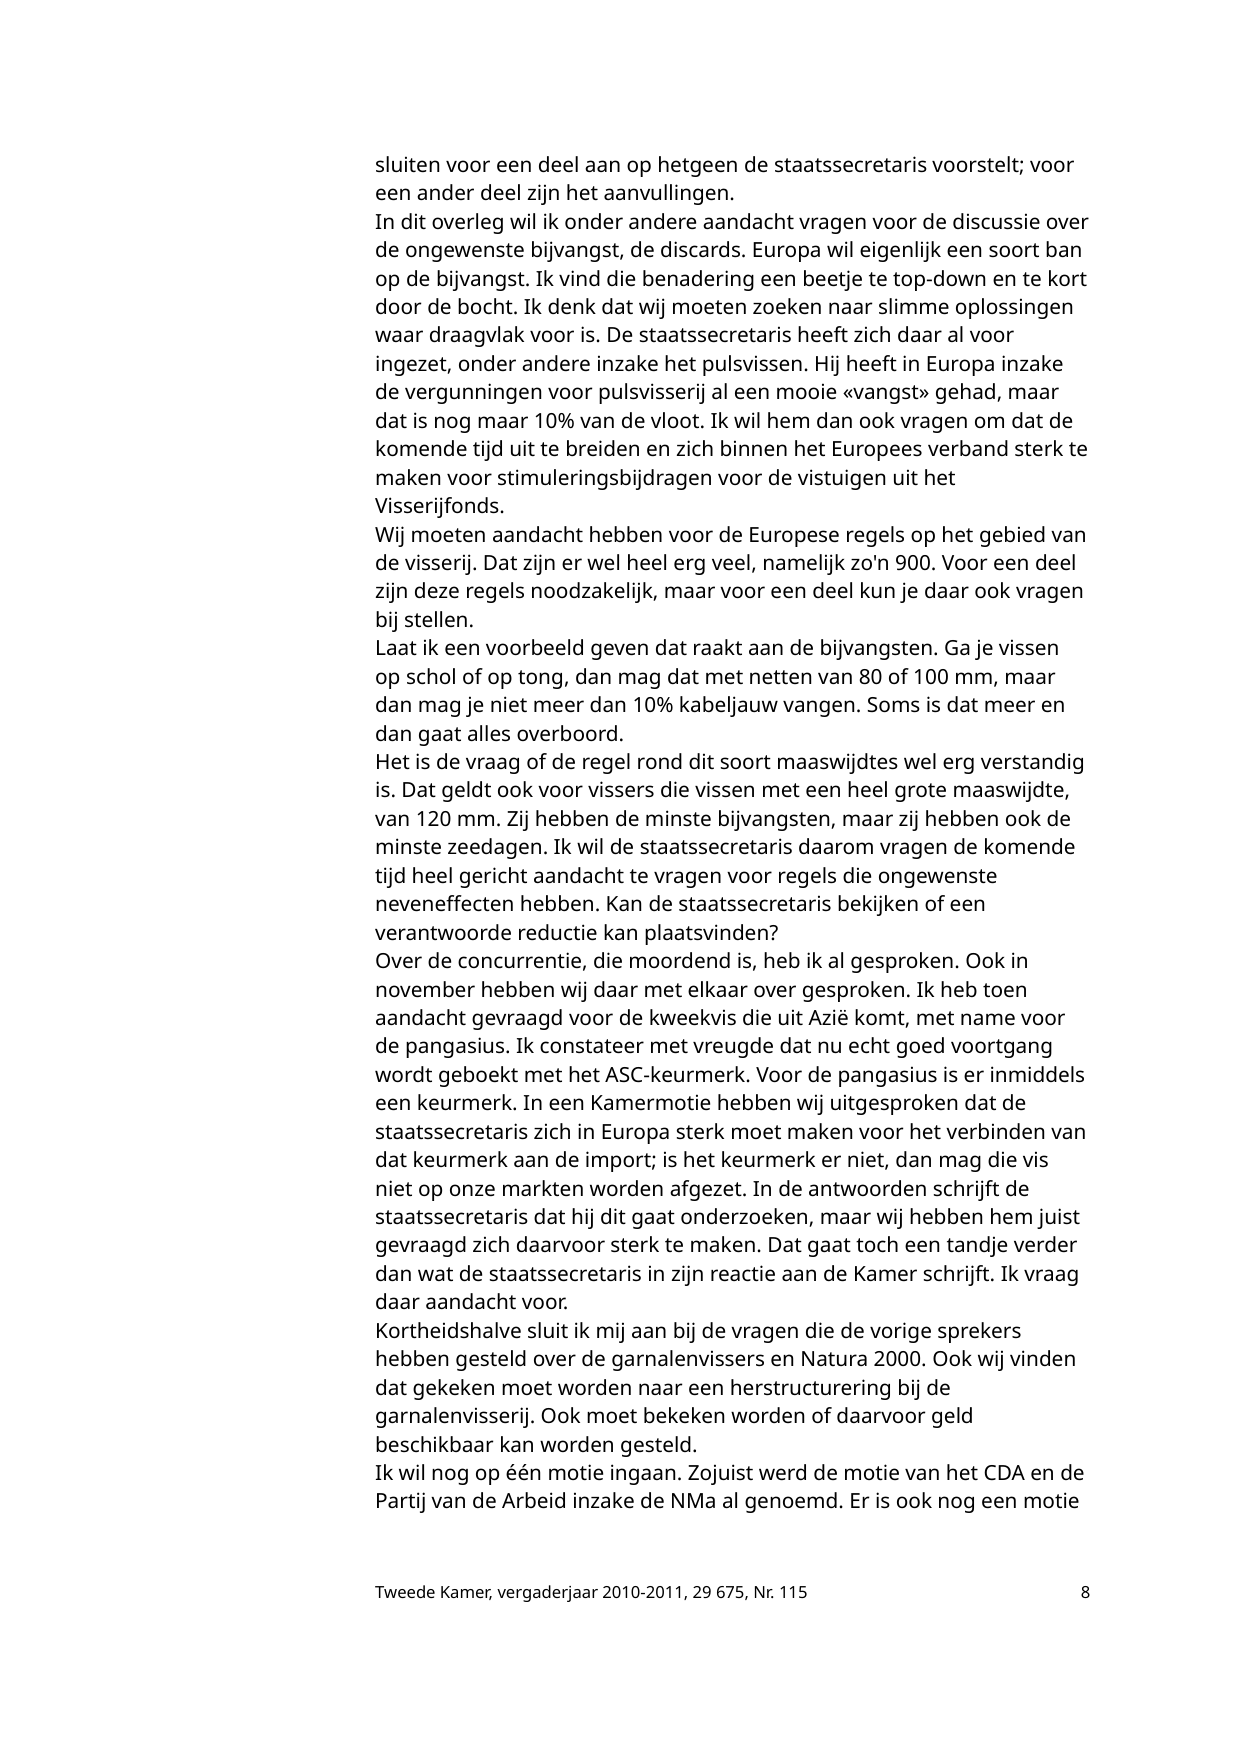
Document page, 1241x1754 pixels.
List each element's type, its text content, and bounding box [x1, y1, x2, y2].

text Kortheidshalve sluit ik mij aan bij de vragen die de vorige sprekers hebben gesteld over de garnalenvissers en Natura 2000. Ook wij vinden dat gekeken moet worden naar een herstructurering bij de garnalenvisserij. Ook moet bekeken worden of daarvoor geld beschikbaar kan worden gesteld. [375, 1316, 1090, 1458]
text Over de concurrentie, die moordend is, heb ik al gesproken. Ook in november hebben wij daar met elkaar over gesproken. Ik heb toen aandacht gevraagd voor de kweekvis die uit Azië komt, met name voor de pangasius. Ik constateer met vreugde dat nu echt goed voortgang wordt geboekt met het ASC-keurmerk. Voor de pangasius is er inmiddels een keurmerk. In een Kamermotie hebben wij uitgesproken dat de staatssecretaris zich in Europa sterk moet maken voor het verbinden van dat keurmerk aan de import; is het keurmerk er niet, dan mag die vis niet op onze markten worden afgezet. In de antwoorden schrijft de staatssecretaris dat hij dit gaat onderzoeken, maar wij hebben hem juist gevraagd zich daarvoor sterk te maken. Dat gaat toch een tandje verder dan wat de staatssecretaris in zijn reactie aan de Kamer schrijft. Ik vraag daar aandacht voor. [375, 946, 1090, 1316]
text Laat ik een voorbeeld geven dat raakt aan de bijvangsten. Ga je vissen op schol of op tong, dan mag dat met netten van 80 of 100 mm, maar dan mag je niet meer dan 10% kabeljauw vangen. Soms is dat meer en dan gaat alles overboord. [375, 633, 1090, 747]
text Wij moeten aandacht hebben voor de Europese regels op het gebied van de visserij. Dat zijn er wel heel erg veel, namelijk zo'n 900. Voor een deel zijn deze regels noodzakelijk, maar voor een deel kun je daar ook vragen bij stellen. [375, 520, 1090, 633]
text sluiten voor een deel aan op hetgeen de staatssecretaris voorstelt; voor een ander deel zijn het aanvullingen. [375, 150, 1090, 207]
text Ik wil nog op één motie ingaan. Zojuist werd de motie van het CDA en de Partij van de Arbeid inzake de NMa al genoemd. Er is ook nog een motie [375, 1458, 1090, 1515]
text Het is de vraag of de regel rond dit soort maaswijdtes wel erg verstandig is. Dat geldt ook voor vissers die vissen met een heel grote maaswijdte, van 120 mm. Zij hebben de minste bijvangsten, maar zij hebben ook de minste zeedagen. Ik wil de staatssecretaris daarom vragen de komende tijd heel gericht aandacht te vragen voor regels die ongewenste neveneffecten hebben. Kan de staatssecretaris bekijken of een verantwoorde reductie kan plaatsvinden? [375, 747, 1090, 946]
text In dit overleg wil ik onder andere aandacht vragen voor de discussie over de ongewenste bijvangst, de discards. Europa wil eigenlijk een soort ban op de bijvangst. Ik vind die benadering een beetje te top-down en te kort door de bocht. Ik denk dat wij moeten zoeken naar slimme oplossingen waar draagvlak voor is. De staatssecretaris heeft zich daar al voor ingezet, onder andere inzake het pulsvissen. Hij heeft in Europa inzake de vergunningen voor pulsvisserij al een mooie «vangst» gehad, maar dat is nog maar 10% van de vloot. Ik wil hem dan ook vragen om dat de komende tijd uit te breiden en zich binnen het Europees verband sterk te maken voor stimuleringsbijdragen voor de vistuigen uit het Visserijfonds. [375, 207, 1090, 520]
